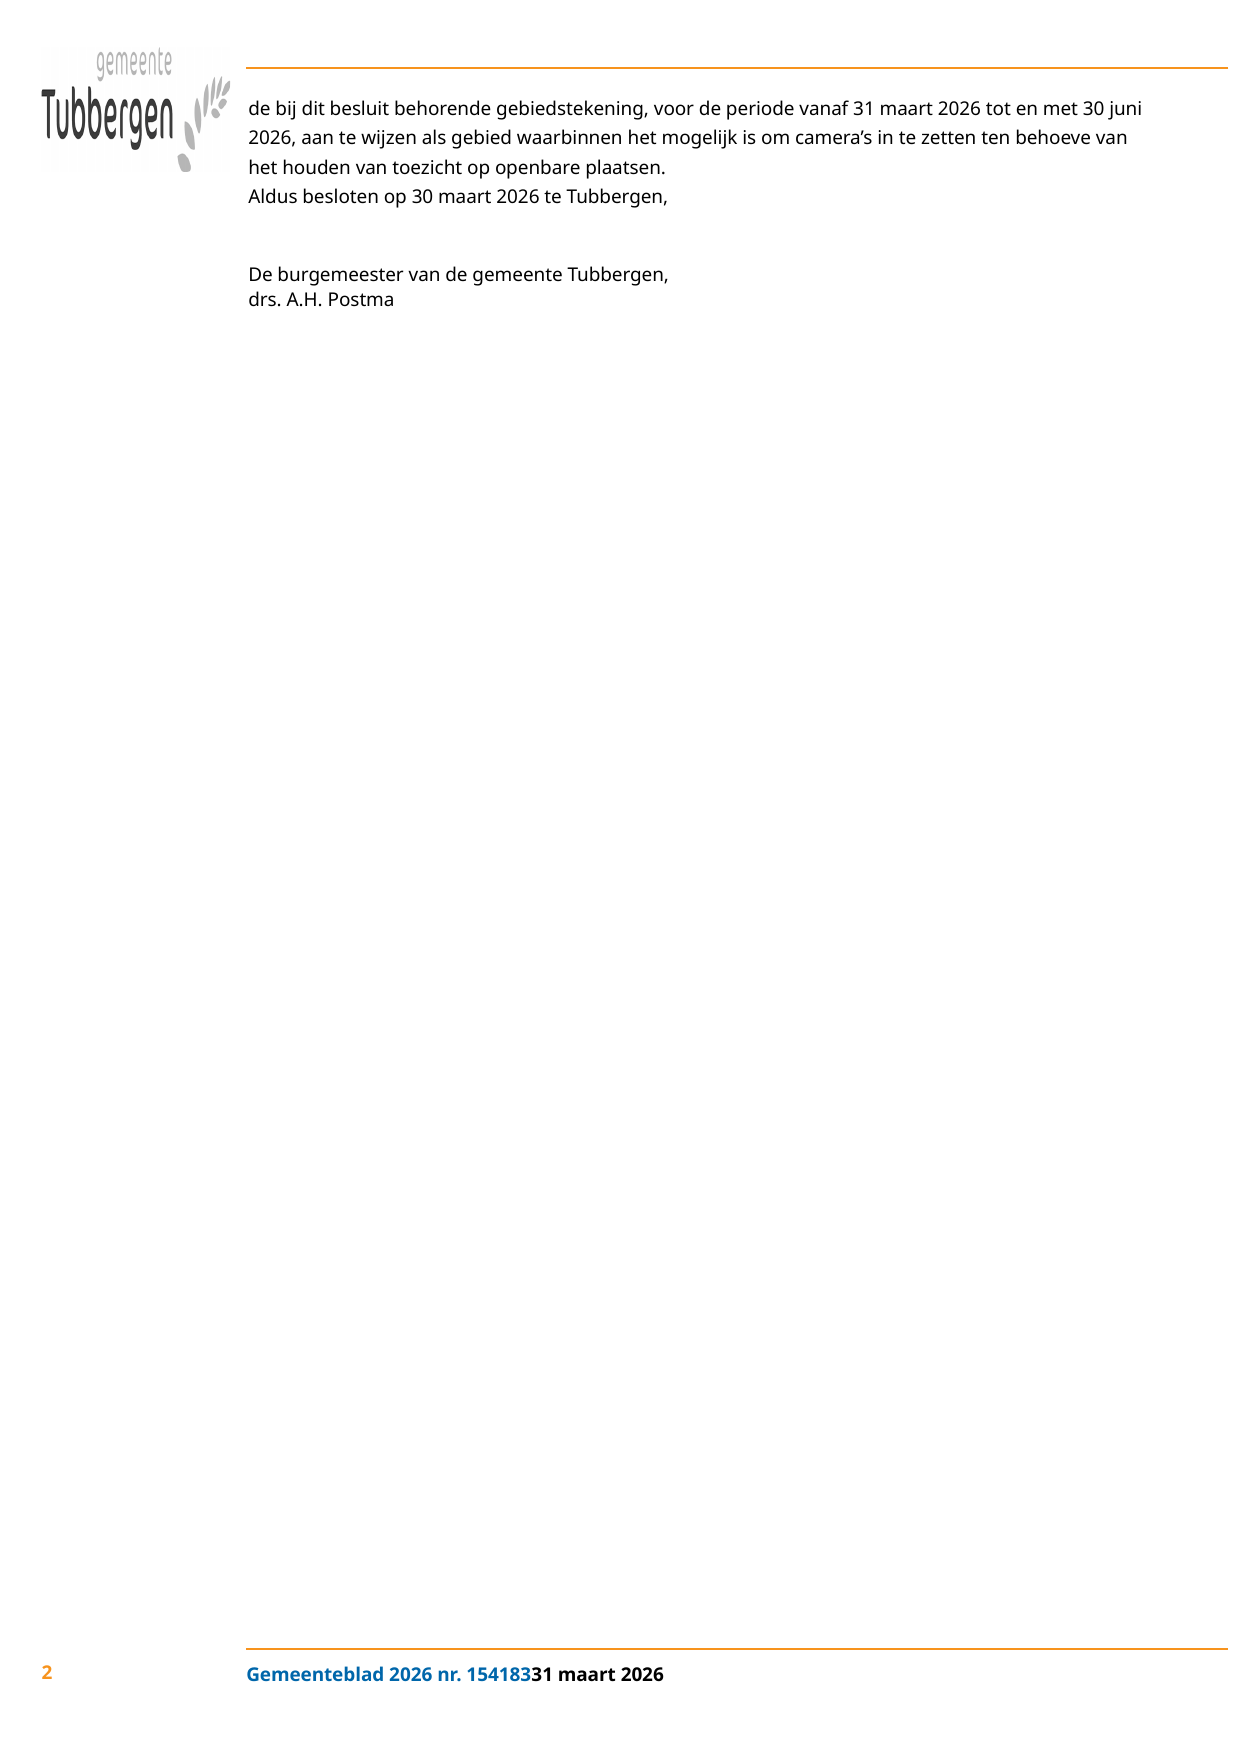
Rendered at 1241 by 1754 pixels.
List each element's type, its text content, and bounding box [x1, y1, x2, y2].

picture [41, 47, 231, 172]
text drs. A.H. Postma [248, 286, 1152, 312]
text De burgemeester van de gemeente Tubbergen, [248, 261, 1152, 286]
text Aldus besloten op 30 maart 2026 te Tubbergen, [248, 183, 1152, 209]
text de bij dit besluit behorende gebiedstekening, voor de periode vanaf 31 maart 2026 tot en met 30 juni 2026, aan te wijzen als gebied waarbinnen het mogelijk is om camera’s in te zetten ten behoeve van het houden van toezicht op openbare plaatsen. [248, 95, 1152, 180]
